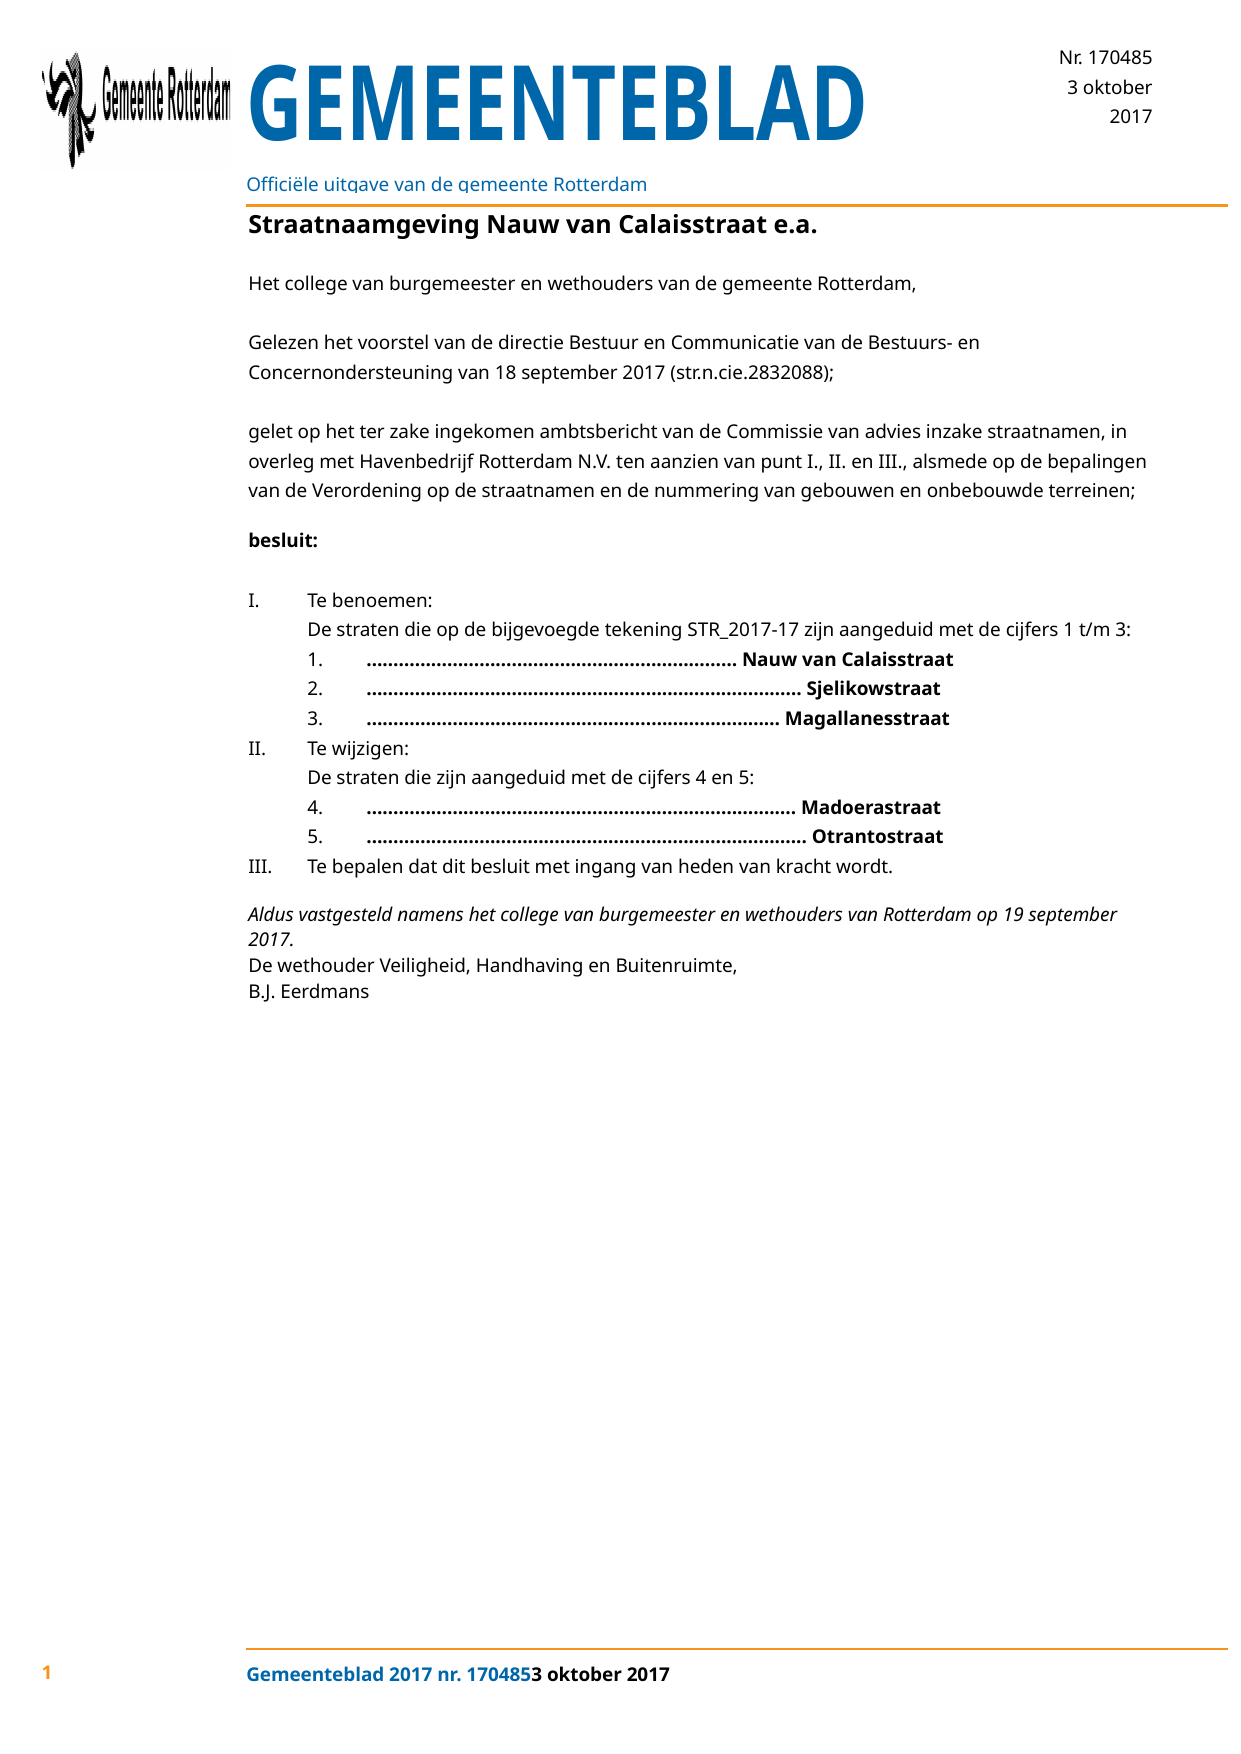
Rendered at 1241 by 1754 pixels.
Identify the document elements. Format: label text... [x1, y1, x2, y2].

picture [41, 47, 231, 172]
list Te benoemen: [248, 587, 1152, 613]
list De straten die op de bijgevoegde tekening STR_2017-17 zijn aangeduid met de cijfers 1 t/m 3: [248, 616, 1152, 642]
list …………………………………………………………… Nauw van Calaisstraat [307, 646, 1152, 672]
text Aldus vastgesteld namens het college van burgemeester en wethouders van Rotterdam op 19 september 2017. [248, 901, 1152, 952]
list …………………………………………….…..…………………… Sjelikowstraat [307, 676, 1152, 701]
text Straatnaamgeving Nauw van Calaisstraat e.a. [248, 207, 1152, 241]
list ………………………………………………………….…………... Otrantostraat [307, 823, 1152, 849]
text B.J. Eerdmans [248, 978, 1152, 1004]
list Te wijzigen: [248, 735, 1152, 761]
list De straten die zijn aangeduid met de cijfers 4 en 5: [248, 764, 1152, 790]
text gelet op het ter zake ingekomen ambtsbericht van de Commissie van advies inzake straatnamen, in overleg met Havenbedrijf Rotterdam N.V. ten aanzien van punt I., II. en III., alsmede op de bepalingen van de Verordening op de straatnamen en de nummering van gebouwen en onbebouwde terreinen; [248, 418, 1152, 503]
text De wethouder Veiligheid, Handhaving en Buitenruimte, [248, 952, 1152, 978]
text Gelezen het voorstel van de directie Bestuur en Communicatie van de Bestuurs- en Concernondersteuning van 18 september 2017 (str.n.cie.2832088); [248, 329, 1152, 385]
list ……………………………………………………………….……. Madoerastraat [307, 794, 1152, 820]
list Te bepalen dat dit besluit met ingang van heden van kracht wordt. [248, 853, 1152, 879]
text Het college van burgemeester en wethouders van de gemeente Rotterdam, [248, 270, 1152, 296]
list ……………………………………………..…………………… Magallanesstraat [307, 705, 1152, 731]
text besluit: [248, 528, 1152, 553]
